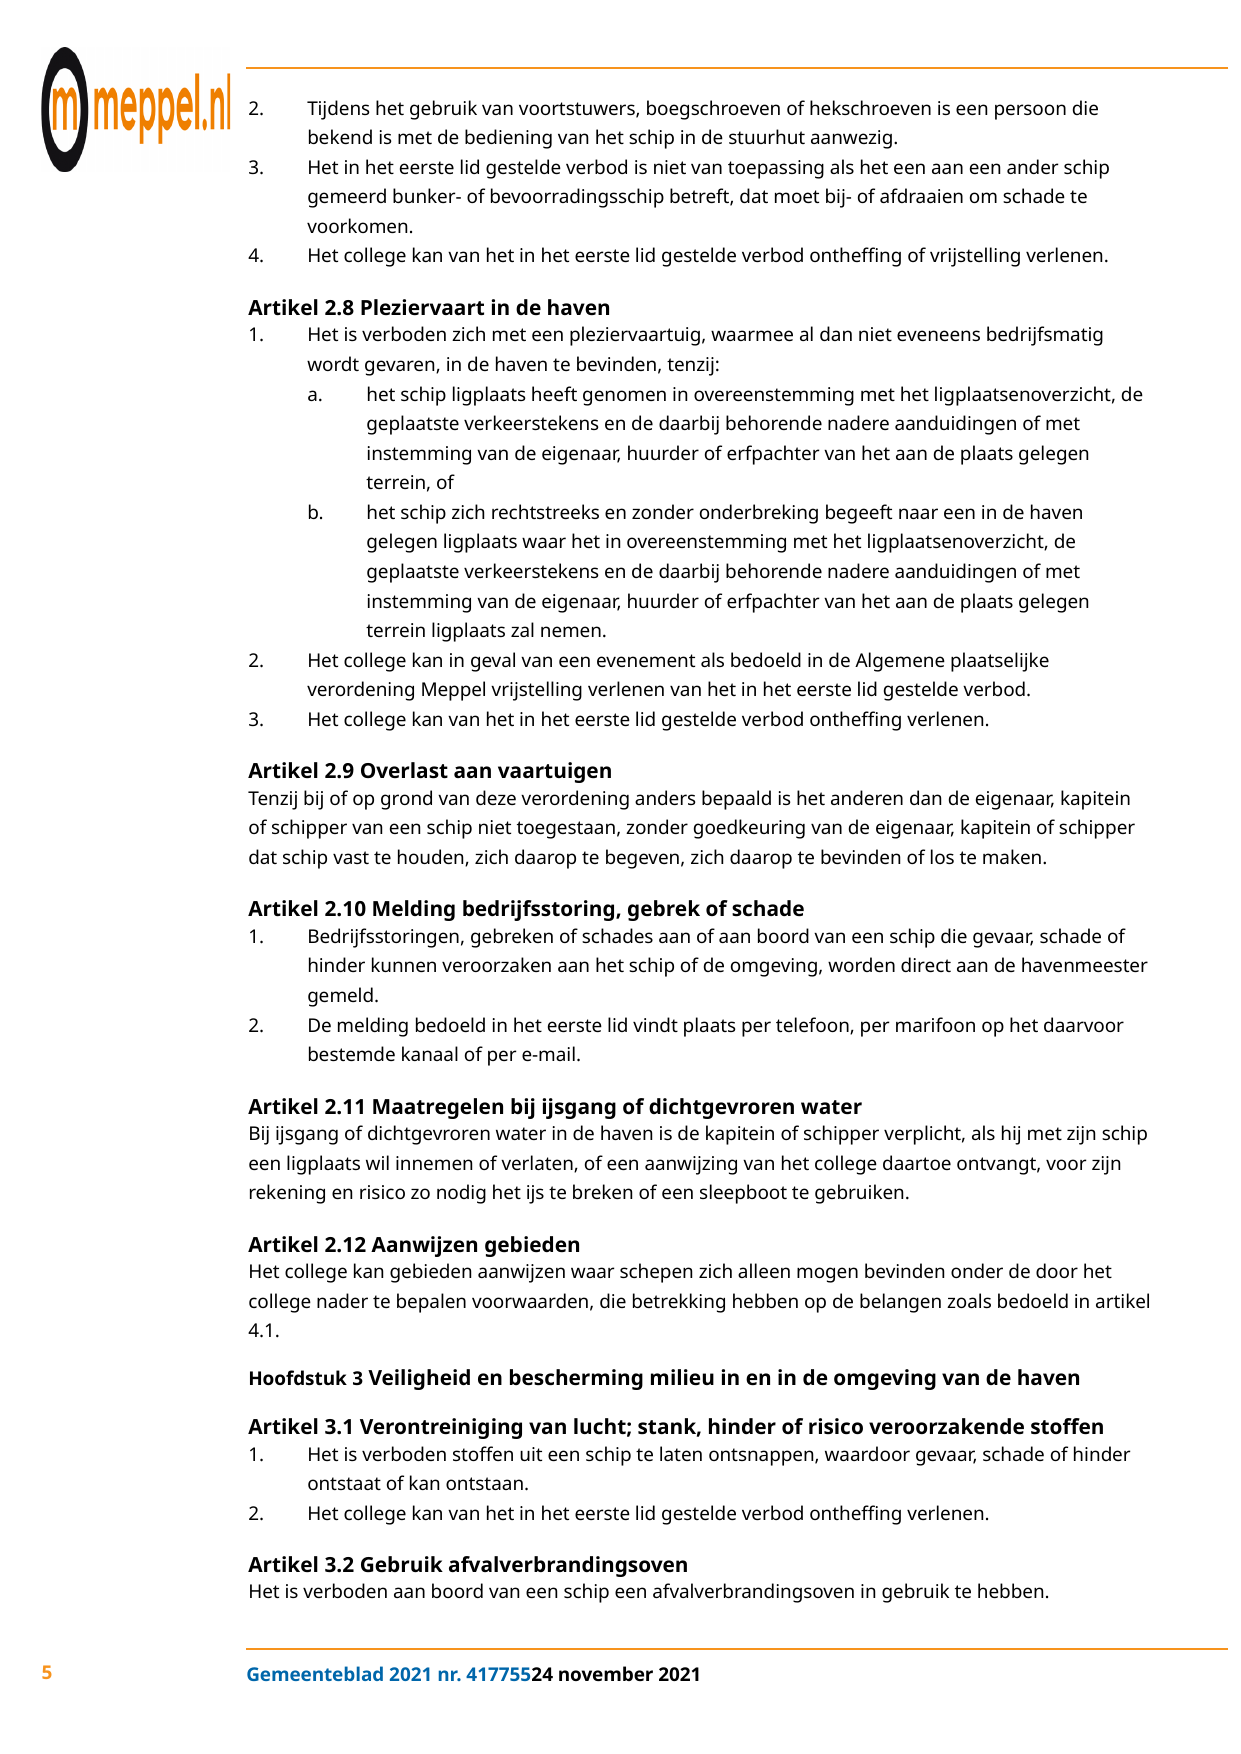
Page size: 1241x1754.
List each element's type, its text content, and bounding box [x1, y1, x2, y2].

list Het college kan van het in het eerste lid gestelde verbod ontheffing of vrijstelling verlenen. [248, 243, 1152, 268]
text Hoofdstuk 3 Veiligheid en bescherming milieu in en in de omgeving van de haven [248, 1363, 1152, 1391]
text Bij ijsgang of dichtgevroren water in de haven is de kapitein of schipper verplicht, als hij met zijn schip een ligplaats wil innemen of verlaten, of een aanwijzing van het college daartoe ontvangt, voor zijn rekening en risico zo nodig het ijs te breken of een sleepboot te gebruiken. [248, 1120, 1152, 1205]
list Het is verboden stoffen uit een schip te laten ontsnappen, waardoor gevaar, schade of hinder ontstaat of kan ontstaan. [248, 1441, 1152, 1496]
text Artikel 3.1 Verontreiniging van lucht; stank, hinder of risico veroorzakende stoffen [248, 1412, 1152, 1441]
list Het in het eerste lid gestelde verbod is niet van toepassing als het een aan een ander schip gemeerd bunker- of bevoorradingsschip betreft, dat moet bij- of afdraaien om schade te voorkomen. [248, 154, 1152, 239]
list het schip zich rechtstreeks en zonder onderbreking begeeft naar een in de haven gelegen ligplaats waar het in overeenstemming met het ligplaatsenoverzicht, de geplaatste verkeerstekens en de daarbij behorende nadere aanduidingen of met instemming van de eigenaar, huurder of erfpachter van het aan de plaats gelegen terrein ligplaats zal nemen. [307, 499, 1152, 643]
picture [41, 47, 231, 172]
text Artikel 2.9 Overlast aan vaartuigen [248, 757, 1152, 785]
text Het college kan gebieden aanwijzen waar schepen zich alleen mogen bevinden onder de door het college nader te bepalen voorwaarden, die betrekking hebben op de belangen zoals bedoeld in artikel 4.1. [248, 1258, 1152, 1343]
text Artikel 2.10 Melding bedrijfsstoring, gebrek of schade [248, 894, 1152, 923]
list De melding bedoeld in het eerste lid vindt plaats per telefoon, per marifoon op het daarvoor bestemde kanaal of per e-mail. [248, 1012, 1152, 1067]
list Het college kan in geval van een evenement als bedoeld in de Algemene plaatselijke verordening Meppel vrijstelling verlenen van het in het eerste lid gestelde verbod. [248, 647, 1152, 702]
text Het is verboden aan boord van een schip een afvalverbrandingsoven in gebruik te hebben. [248, 1579, 1152, 1604]
list Het college kan van het in het eerste lid gestelde verbod ontheffing verlenen. [248, 1500, 1152, 1526]
text Artikel 2.12 Aanwijzen gebieden [248, 1230, 1152, 1258]
text Artikel 2.11 Maatregelen bij ijsgang of dichtgevroren water [248, 1092, 1152, 1120]
list Tijdens het gebruik van voortstuwers, boegschroeven of hekschroeven is een persoon die bekend is met de bediening van het schip in de stuurhut aanwezig. [248, 95, 1152, 150]
list Het is verboden zich met een pleziervaartuig, waarmee al dan niet eveneens bedrijfsmatig wordt gevaren, in de haven te bevinden, tenzij: [248, 322, 1152, 377]
text Artikel 3.2 Gebruik afvalverbrandingsoven [248, 1550, 1152, 1579]
list het schip ligplaats heeft genomen in overeenstemming met het ligplaatsenoverzicht, de geplaatste verkeerstekens en de daarbij behorende nadere aanduidingen of met instemming van de eigenaar, huurder of erfpachter van het aan de plaats gelegen terrein, of [307, 381, 1152, 495]
text Artikel 2.8 Pleziervaart in de haven [248, 293, 1152, 322]
list Bedrijfsstoringen, gebreken of schades aan of aan boord van een schip die gevaar, schade of hinder kunnen veroorzaken aan het schip of de omgeving, worden direct aan de havenmeester gemeld. [248, 923, 1152, 1008]
text Tenzij bij of op grond van deze verordening anders bepaald is het anderen dan de eigenaar, kapitein of schipper van een schip niet toegestaan, zonder goedkeuring van de eigenaar, kapitein of schipper dat schip vast te houden, zich daarop te begeven, zich daarop te bevinden of los te maken. [248, 785, 1152, 870]
list Het college kan van het in het eerste lid gestelde verbod ontheffing verlenen. [248, 706, 1152, 732]
